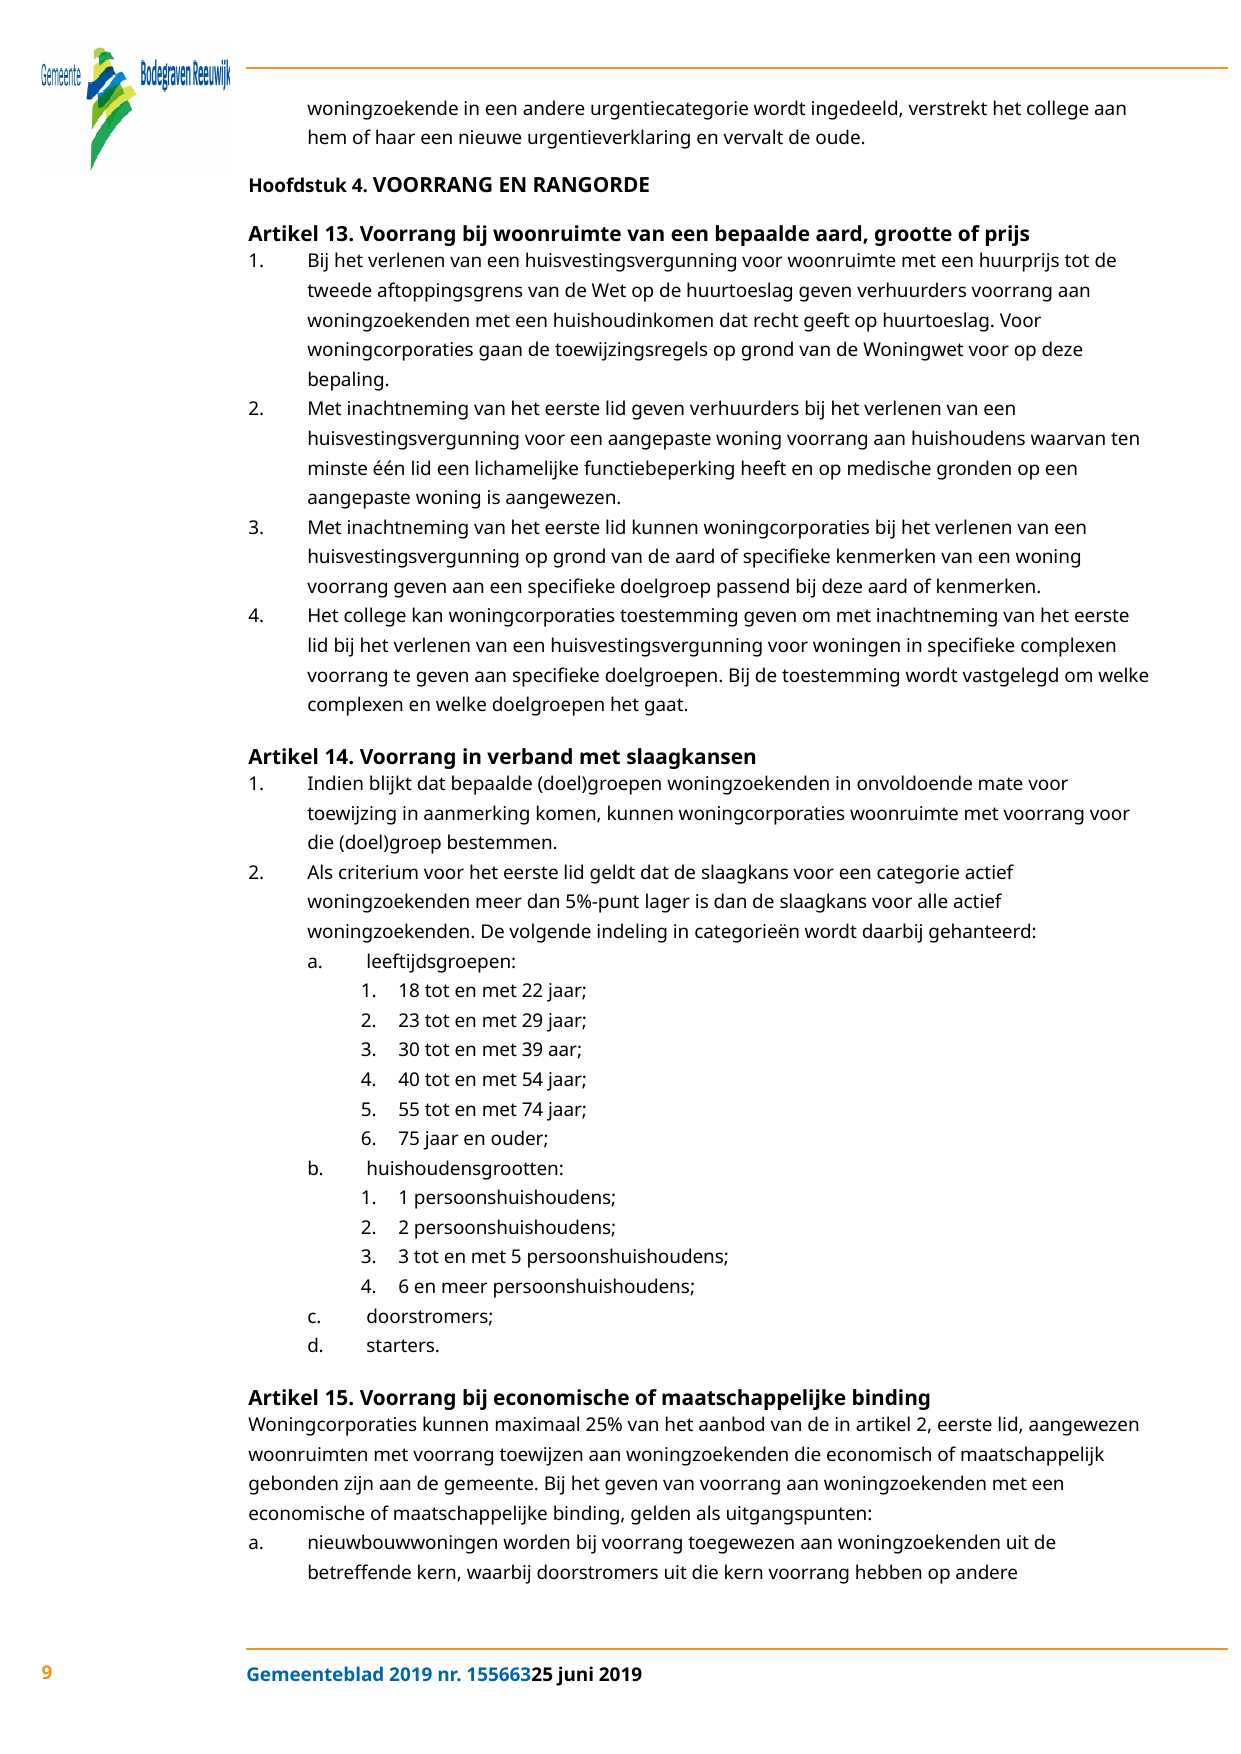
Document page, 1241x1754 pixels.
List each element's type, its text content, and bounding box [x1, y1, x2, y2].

list Het college kan woningcorporaties toestemming geven om met inachtneming van het eerste lid bij het verlenen van een huisvestingsvergunning voor woningen in specifieke complexen voorrang te geven aan specifieke doelgroepen. Bij de toestemming wordt vastgelegd om welke complexen en welke doelgroepen het gaat. [248, 603, 1152, 717]
list doorstromers; [307, 1303, 1152, 1328]
list nieuwbouwwoningen worden bij voorrang toegewezen aan woningzoekenden uit de betreffende kern, waarbij doorstromers uit die kern voorrang hebben op andere [248, 1529, 1152, 1585]
list woningzoekende in een andere urgentiecategorie wordt ingedeeld, verstrekt het college aan hem of haar een nieuwe urgentieverklaring en vervalt de oude. [248, 95, 1152, 150]
list 55 tot en met 74 jaar; [361, 1096, 1152, 1121]
list Indien blijkt dat bepaalde (doel)groepen woningzoekenden in onvoldoende mate voor toewijzing in aanmerking komen, kunnen woningcorporaties woonruimte met voorrang voor die (doel)groep bestemmen. [248, 770, 1152, 855]
list huishoudensgrootten: [307, 1155, 1152, 1181]
list 1 persoonshuishoudens; [361, 1184, 1152, 1210]
list Als criterium voor het eerste lid geldt dat de slaagkans voor een categorie actief woningzoekenden meer dan 5%-punt lager is dan de slaagkans voor alle actief woningzoekenden. De volgende indeling in categorieën wordt daarbij gehanteerd: [248, 859, 1152, 944]
list leeftijdsgroepen: [307, 948, 1152, 973]
list Met inachtneming van het eerste lid kunnen woningcorporaties bij het verlenen van een huisvestingsvergunning op grond van de aard of specifieke kenmerken van een woning voorrang geven aan een specifieke doelgroep passend bij deze aard of kenmerken. [248, 514, 1152, 599]
text Artikel 14. Voorrang in verband met slaagkansen [248, 742, 1152, 770]
list 40 tot en met 54 jaar; [361, 1066, 1152, 1092]
list starters. [307, 1332, 1152, 1358]
list Bij het verlenen van een huisvestingsvergunning voor woonruimte met een huurprijs tot de tweede aftoppingsgrens van de Wet op de huurtoeslag geven verhuurders voorrang aan woningzoekenden met een huishoudinkomen dat recht geeft op huurtoeslag. Voor woningcorporaties gaan de toewijzingsregels op grond van de Woningwet voor op deze bepaling. [248, 248, 1152, 392]
list 2 persoonshuishoudens; [361, 1214, 1152, 1240]
list 18 tot en met 22 jaar; [361, 977, 1152, 1003]
list 23 tot en met 29 jaar; [361, 1007, 1152, 1033]
text Woningcorporaties kunnen maximaal 25% van het aanbod van de in artikel 2, eerste lid, aangewezen woonruimten met voorrang toewijzen aan woningzoekenden die economisch of maatschappelijk gebonden zijn aan de gemeente. Bij het geven van voorrang aan woningzoekenden met een economische of maatschappelijke binding, gelden als uitgangspunten: [248, 1411, 1152, 1526]
text Artikel 15. Voorrang bij economische of maatschappelijke binding [248, 1383, 1152, 1411]
picture [41, 47, 231, 172]
list 6 en meer persoonshuishoudens; [361, 1273, 1152, 1299]
text Artikel 13. Voorrang bij woonruimte van een bepaalde aard, grootte of prijs [248, 219, 1152, 248]
list Met inachtneming van het eerste lid geven verhuurders bij het verlenen van een huisvestingsvergunning voor een aangepaste woning voorrang aan huishoudens waarvan ten minste één lid een lichamelijke functiebeperking heeft en op medische gronden op een aangepaste woning is aangewezen. [248, 396, 1152, 510]
list 75 jaar en ouder; [361, 1125, 1152, 1151]
list 30 tot en met 39 aar; [361, 1037, 1152, 1062]
text Hoofdstuk 4. VOORRANG EN RANGORDE [248, 170, 1152, 198]
list 3 tot en met 5 persoonshuishoudens; [361, 1244, 1152, 1269]
